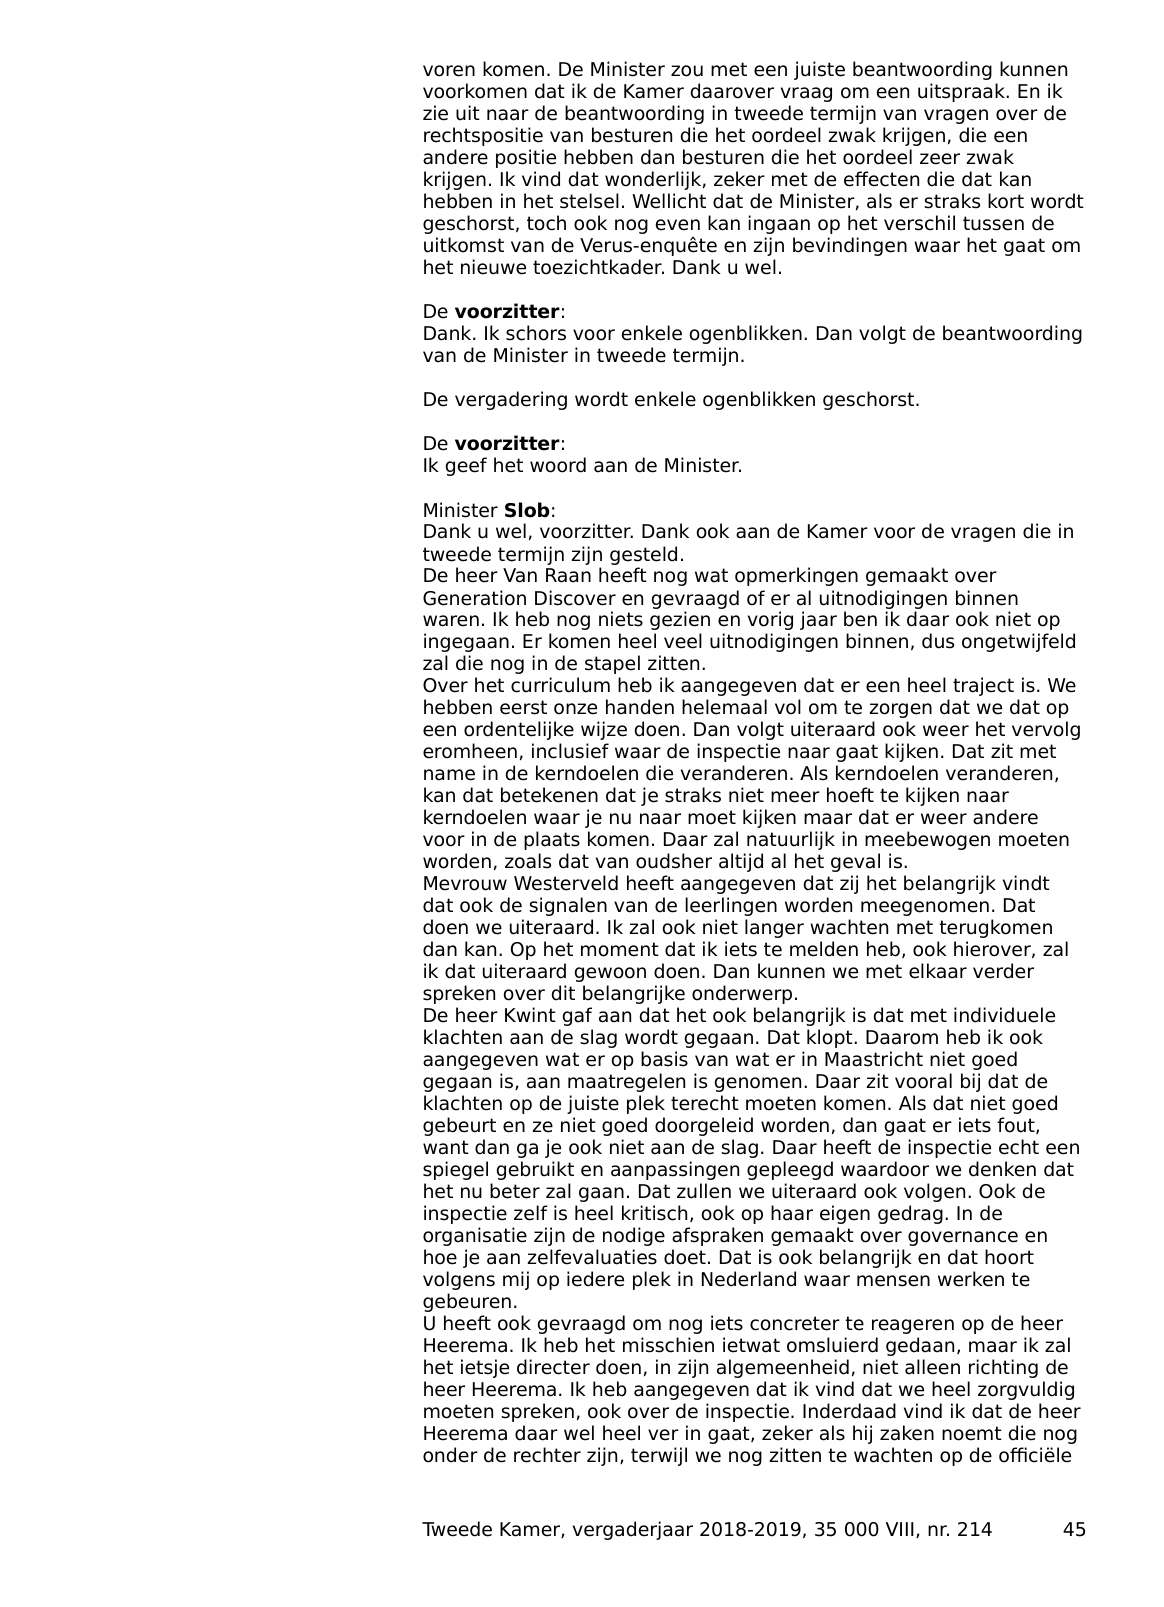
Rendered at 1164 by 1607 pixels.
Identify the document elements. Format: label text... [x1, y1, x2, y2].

text Dank. Ik schors voor enkele ogenblikken. Dan volgt de beantwoording van de Minister in tweede termijn. [422, 323, 1087, 367]
text Mevrouw Westerveld heeft aangegeven dat zij het belangrijk vindt dat ook de signalen van de leerlingen worden meegenomen. Dat doen we uiteraard. Ik zal ook niet langer wachten met terugkomen dan kan. Op het moment dat ik iets te melden heb, ook hierover, zal ik dat uiteraard gewoon doen. Dan kunnen we met elkaar verder spreken over dit belangrijke onderwerp. [422, 873, 1087, 1005]
text Minister Slob: [422, 499, 1087, 521]
text voren komen. De Minister zou met een juiste beantwoording kunnen voorkomen dat ik de Kamer daarover vraag om een uitspraak. En ik zie uit naar de beantwoording in tweede termijn van vragen over de rechtspositie van besturen die het oordeel zwak krijgen, die een andere positie hebben dan besturen die het oordeel zeer zwak krijgen. Ik vind dat wonderlijk, zeker met de effecten die dat kan hebben in het stelsel. Wellicht dat de Minister, als er straks kort wordt geschorst, toch ook nog even kan ingaan op het verschil tussen de uitkomst van de Verus-enquête en zijn bevindingen waar het gaat om het nieuwe toezichtkader. Dank u wel. [422, 59, 1087, 279]
text Ik geef het woord aan de Minister. [422, 455, 1087, 477]
text De voorzitter: [422, 433, 1087, 455]
text De voorzitter: [422, 301, 1087, 323]
text De heer Kwint gaf aan dat het ook belangrijk is dat met individuele klachten aan de slag wordt gegaan. Dat klopt. Daarom heb ik ook aangegeven wat er op basis van wat er in Maastricht niet goed gegaan is, aan maatregelen is genomen. Daar zit vooral bij dat de klachten op de juiste plek terecht moeten komen. Als dat niet goed gebeurt en ze niet goed doorgeleid worden, dan gaat er iets fout, want dan ga je ook niet aan de slag. Daar heeft de inspectie echt een spiegel gebruikt en aanpassingen gepleegd waardoor we denken dat het nu beter zal gaan. Dat zullen we uiteraard ook volgen. Ook de inspectie zelf is heel kritisch, ook op haar eigen gedrag. In de organisatie zijn de nodige afspraken gemaakt over governance en hoe je aan zelfevaluaties doet. Dat is ook belangrijk en dat hoort volgens mij op iedere plek in Nederland waar mensen werken te gebeuren. [422, 1005, 1087, 1313]
text U heeft ook gevraagd om nog iets concreter te reageren op de heer Heerema. Ik heb het misschien ietwat omsluierd gedaan, maar ik zal het ietsje directer doen, in zijn algemeenheid, niet alleen richting de heer Heerema. Ik heb aangegeven dat ik vind dat we heel zorgvuldig moeten spreken, ook over de inspectie. Inderdaad vind ik dat de heer Heerema daar wel heel ver in gaat, zeker als hij zaken noemt die nog onder de rechter zijn, terwijl we nog zitten te wachten op de officiële [422, 1313, 1087, 1467]
text Dank u wel, voorzitter. Dank ook aan de Kamer voor de vragen die in tweede termijn zijn gesteld. [422, 521, 1087, 565]
text De vergadering wordt enkele ogenblikken geschorst. [422, 389, 1087, 411]
text De heer Van Raan heeft nog wat opmerkingen gemaakt over Generation Discover en gevraagd of er al uitnodigingen binnen waren. Ik heb nog niets gezien en vorig jaar ben ik daar ook niet op ingegaan. Er komen heel veel uitnodigingen binnen, dus ongetwijfeld zal die nog in de stapel zitten. [422, 565, 1087, 675]
text Over het curriculum heb ik aangegeven dat er een heel traject is. We hebben eerst onze handen helemaal vol om te zorgen dat we dat op een ordentelijke wijze doen. Dan volgt uiteraard ook weer het vervolg eromheen, inclusief waar de inspectie naar gaat kijken. Dat zit met name in de kerndoelen die veranderen. Als kerndoelen veranderen, kan dat betekenen dat je straks niet meer hoeft te kijken naar kerndoelen waar je nu naar moet kijken maar dat er weer andere voor in de plaats komen. Daar zal natuurlijk in meebewogen moeten worden, zoals dat van oudsher altijd al het geval is. [422, 675, 1087, 873]
